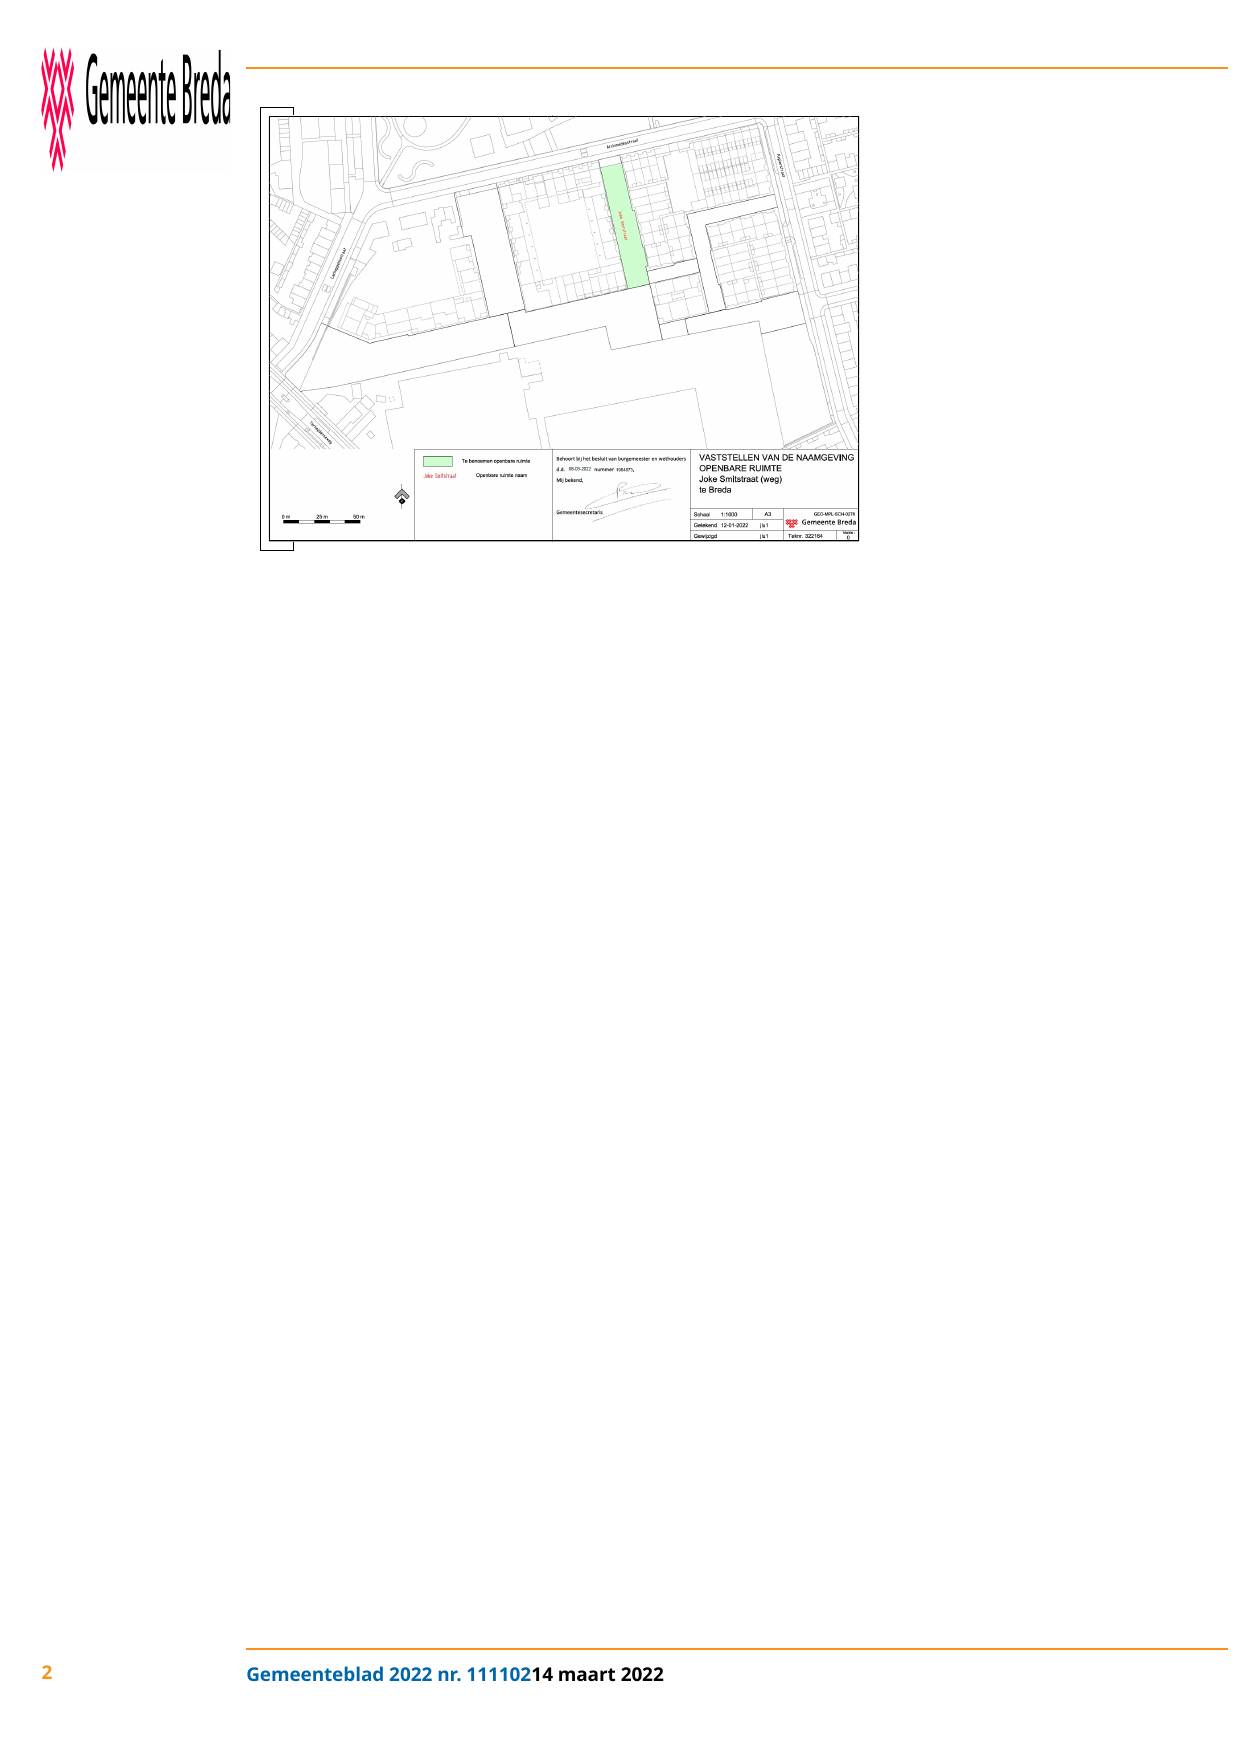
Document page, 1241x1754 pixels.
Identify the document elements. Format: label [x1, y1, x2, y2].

picture [41, 47, 231, 172]
picture [268, 115, 860, 542]
